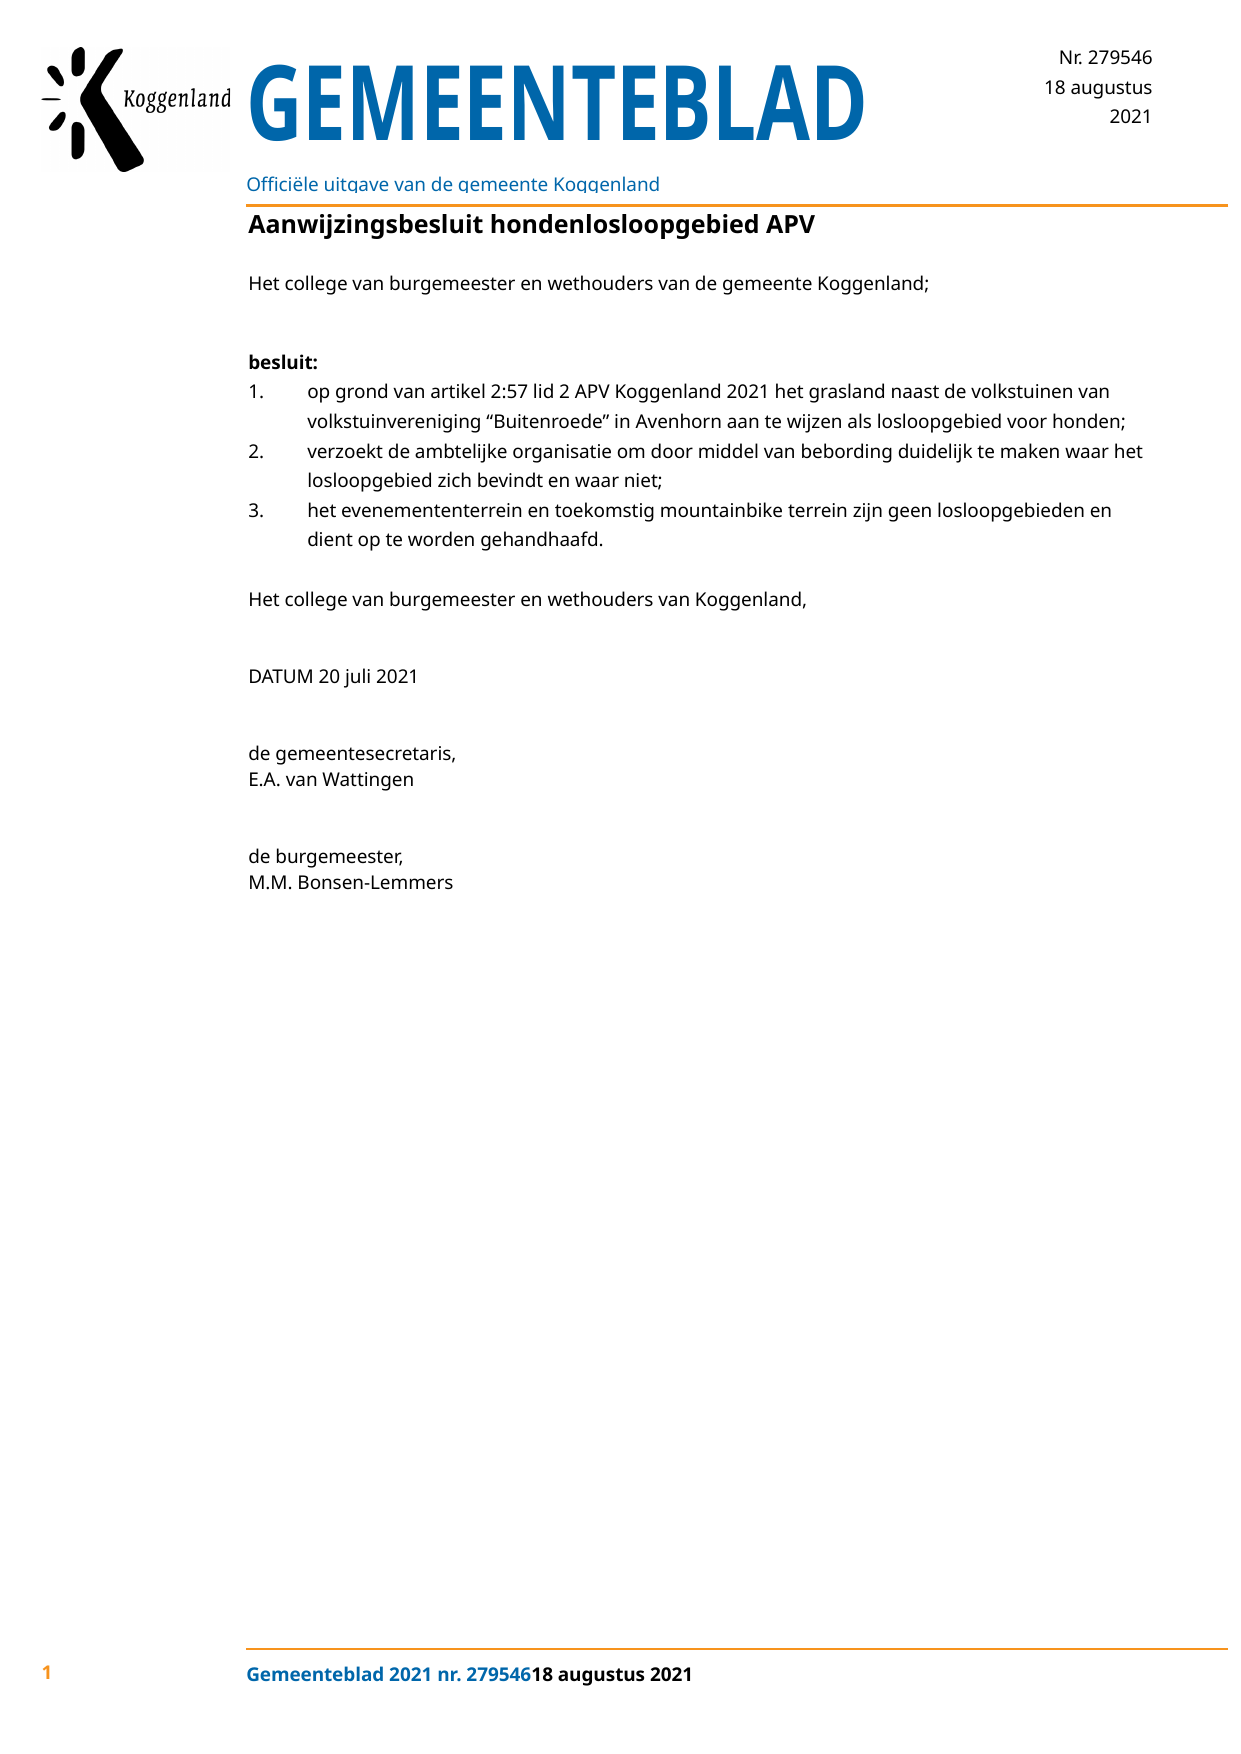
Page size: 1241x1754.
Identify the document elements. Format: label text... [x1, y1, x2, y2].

list verzoekt de ambtelijke organisatie om door middel van bebording duidelijk te maken waar het losloopgebied zich bevindt en waar niet; [248, 438, 1152, 493]
list het evenemententerrein en toekomstig mountainbike terrein zijn geen losloopgebieden en dient op te worden gehandhaafd. [248, 497, 1152, 552]
text de gemeentesecretaris, [248, 740, 1152, 766]
text E.A. van Wattingen [248, 766, 1152, 792]
text besluit: [248, 349, 1152, 375]
text de burgemeester, [248, 843, 1152, 869]
picture [41, 47, 231, 172]
text Aanwijzingsbesluit hondenlosloopgebied APV [248, 207, 1152, 241]
text Het college van burgemeester en wethouders van Koggenland, [248, 586, 1152, 612]
list op grond van artikel 2:57 lid 2 APV Koggenland 2021 het grasland naast de volkstuinen van volkstuinvereniging “Buitenroede” in Avenhorn aan te wijzen als losloopgebied voor honden; [248, 379, 1152, 434]
text DATUM 20 juli 2021 [248, 663, 1152, 689]
text Het college van burgemeester en wethouders van de gemeente Koggenland; [248, 270, 1152, 296]
text M.M. Bonsen-Lemmers [248, 869, 1152, 894]
